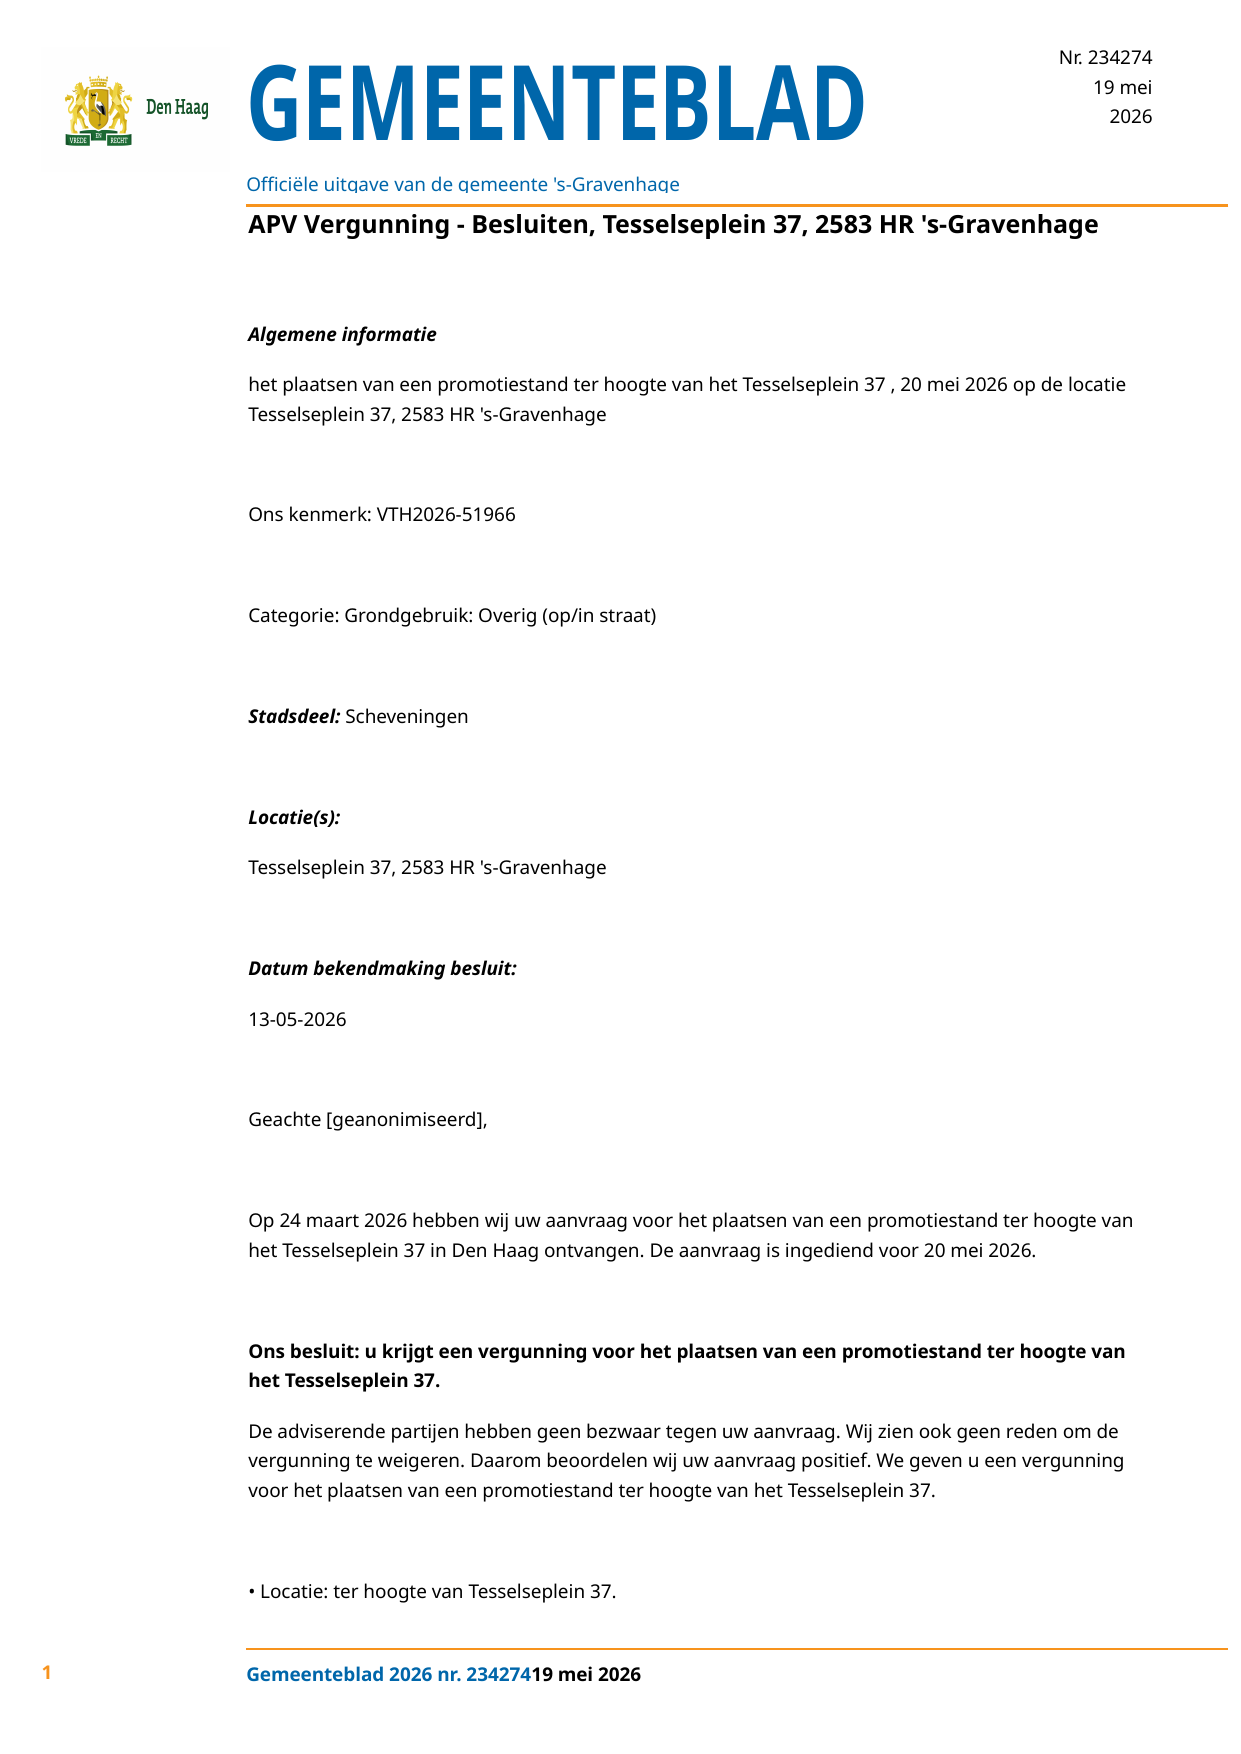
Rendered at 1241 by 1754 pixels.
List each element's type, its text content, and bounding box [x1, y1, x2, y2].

text Geachte [geanonimiseerd], [248, 1107, 1152, 1132]
text Datum bekendmaking besluit: [248, 955, 1152, 981]
text Stadsdeel: Scheveningen [248, 703, 1152, 729]
picture [41, 47, 231, 172]
text 13-05-2026 [248, 1006, 1152, 1031]
text Ons besluit: u krijgt een vergunning voor het plaatsen van een promotiestand ter hoogte van het Tesselseplein 37. [248, 1338, 1152, 1393]
text Algemene informatie [248, 321, 1152, 346]
text Categorie: Grondgebruik: Overig (op/in straat) [248, 602, 1152, 628]
text APV Vergunning - Besluiten, Tesselseplein 37, 2583 HR 's-Gravenhage [248, 207, 1152, 241]
text • Locatie: ter hoogte van Tesselseplein 37. [248, 1578, 1152, 1603]
text Ons kenmerk: VTH2026-51966 [248, 502, 1152, 527]
text De adviserende partijen hebben geen bezwaar tegen uw aanvraag. Wij zien ook geen reden om de vergunning te weigeren. Daarom beoordelen wij uw aanvraag positief. We geven u een vergunning voor het plaatsen van een promotiestand ter hoogte van het Tesselseplein 37. [248, 1418, 1152, 1503]
text Tesselseplein 37, 2583 HR 's-Gravenhage [248, 854, 1152, 880]
text Op 24 maart 2026 hebben wij uw aanvraag voor het plaatsen van een promotiestand ter hoogte van het Tesselseplein 37 in Den Haag ontvangen. De aanvraag is ingediend voor 20 mei 2026. [248, 1207, 1152, 1263]
text Locatie(s): [248, 804, 1152, 830]
text het plaatsen van een promotiestand ter hoogte van het Tesselseplein 37 , 20 mei 2026 op de locatie Tesselseplein 37, 2583 HR 's-Gravenhage [248, 371, 1152, 426]
